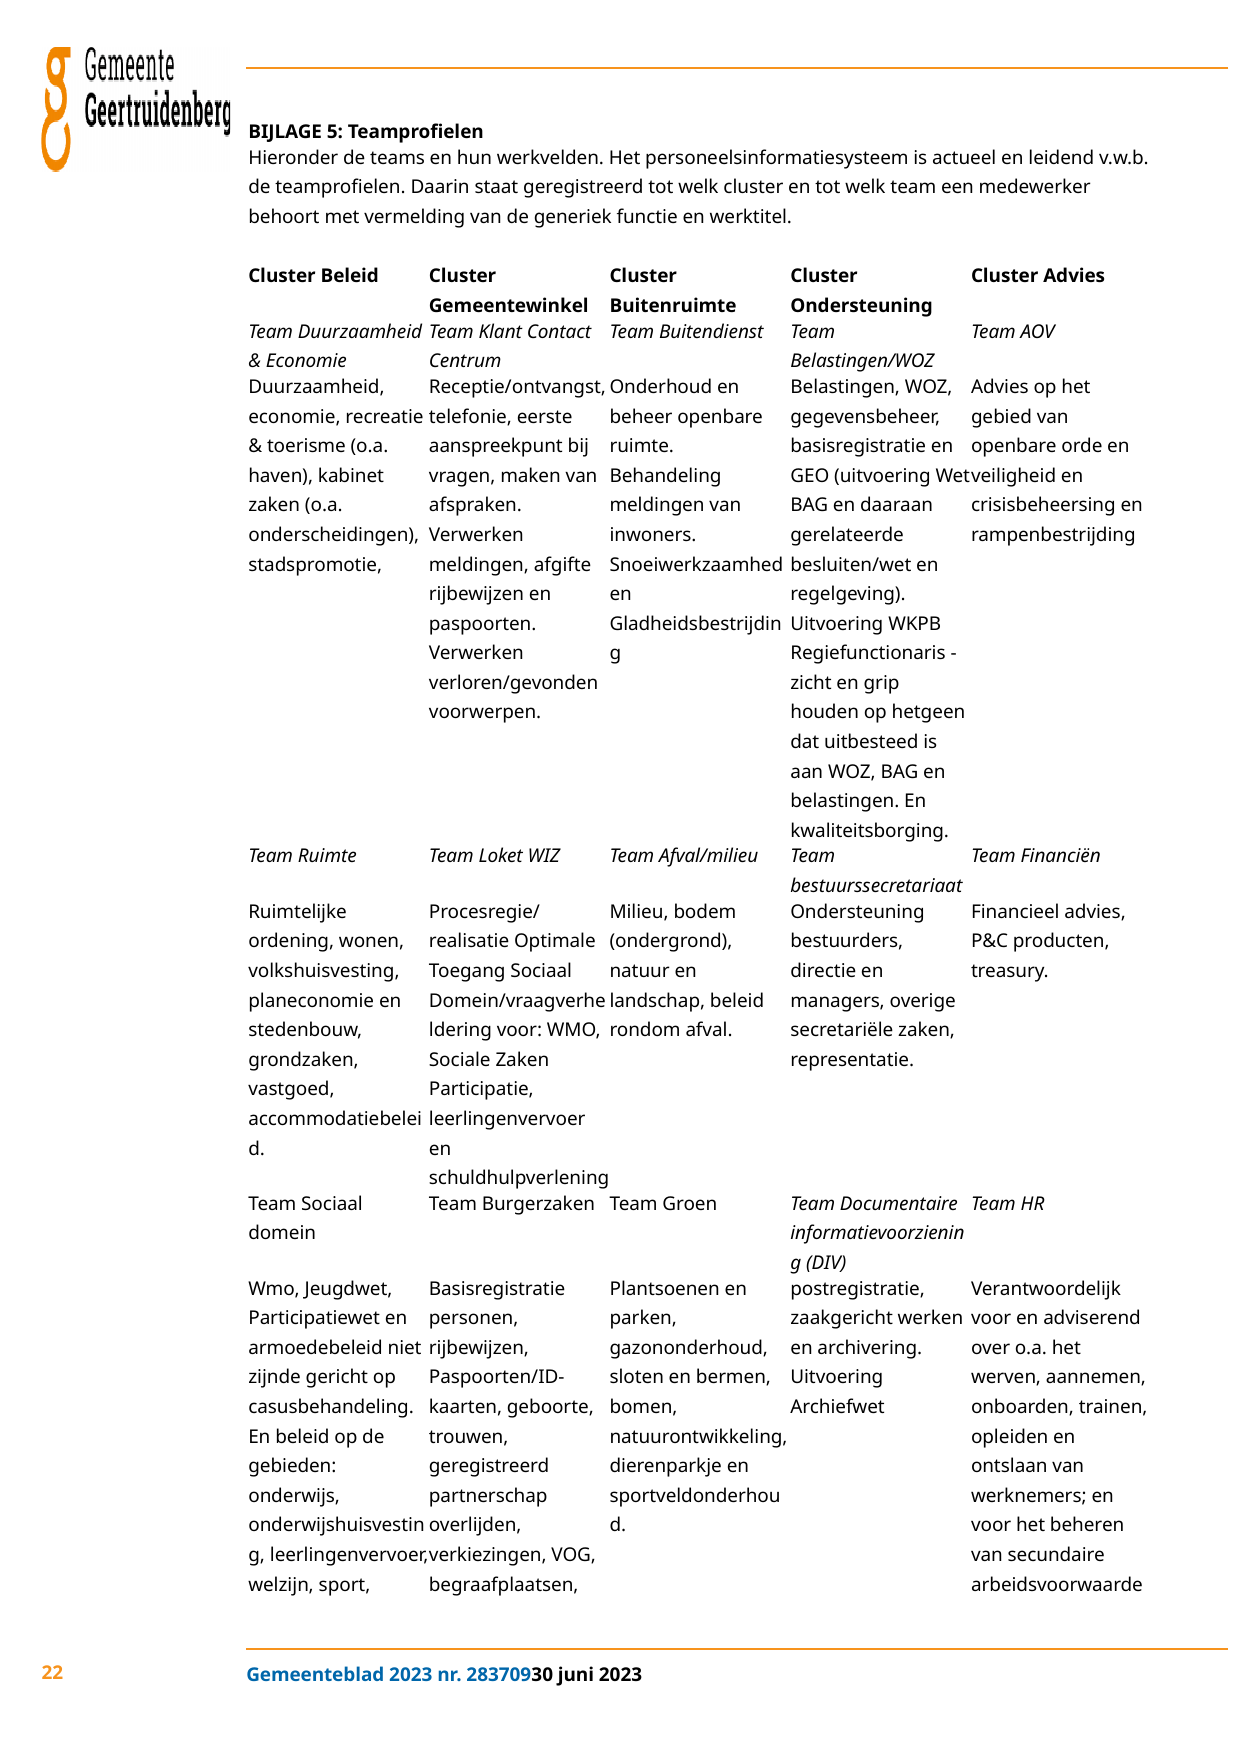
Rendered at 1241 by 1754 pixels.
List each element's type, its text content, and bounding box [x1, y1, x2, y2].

table_cell Basisregistratie personen, rijbewijzen, Paspoorten/ID-kaarten, geboorte, trouwen, geregistreerd partnerschap overlijden, verkiezingen, VOG, begraafplaatsen, [429, 1275, 609, 1596]
table_cell Ruimtelijke ordening, wonen, volkshuisvesting, planeconomie en stedenbouw, grondzaken, vastgoed, accommodatiebeleid. [248, 898, 429, 1190]
table_cell Team Klant Contact Centrum [429, 318, 609, 373]
table_cell Plantsoenen en parken, gazononderhoud, sloten en bermen, bomen, natuurontwikkeling, dierenparkje en sportveldonderhoud. [609, 1275, 790, 1596]
table_cell Duurzaamheid, economie, recreatie & toerisme (o.a. haven), kabinet zaken (o.a. onderscheidingen), stadspromotie, [248, 373, 429, 843]
table_cell Team Documentaire informatievoorziening (DIV) [790, 1190, 971, 1275]
table_header Cluster Ondersteuning [790, 263, 971, 318]
table_cell Advies op het gebied van openbare orde en veiligheid en crisisbeheersing en rampenbestrijding [971, 373, 1152, 843]
table_cell Team Loket WIZ [429, 843, 609, 898]
table_cell Team HR [971, 1190, 1152, 1275]
table_header Cluster Gemeentewinkel [429, 263, 609, 318]
table_cell Procesregie/realisatie Optimale Toegang Sociaal Domein/vraagverheldering voor: WMO, Sociale Zaken Participatie, leerlingenvervoer en schuldhulpverlening [429, 898, 609, 1190]
table_cell Verantwoordelijk voor en adviserend over o.a. het werven, aannemen, onboarden, trainen, opleiden en ontslaan van werknemers; en voor het beheren van secundaire arbeidsvoorwaarde [971, 1275, 1152, 1596]
table_cell Onderhoud en beheer openbare ruimte. Behandeling meldingen van inwoners. Snoeiwerkzaamheden Gladheidsbestrijding [609, 373, 790, 843]
text Hieronder de teams en hun werkvelden. Het personeelsinformatiesysteem is actueel en leidend v.w.b. de teamprofielen. Daarin staat geregistreerd tot welk cluster en tot welk team een medewerker behoort met vermelding van de generiek functie en werktitel. [248, 144, 1152, 229]
table_cell postregistratie, zaakgericht werken en archivering. Uitvoering Archiefwet [790, 1275, 971, 1596]
table_cell Milieu, bodem (ondergrond), natuur en landschap, beleid rondom afval. [609, 898, 790, 1190]
table_cell Ondersteuning bestuurders, directie en managers, overige secretariële zaken, representatie. [790, 898, 971, 1190]
table_cell Team Buitendienst [609, 318, 790, 373]
table_cell Financieel advies, P&C producten, treasury. [971, 898, 1152, 1190]
picture [41, 47, 231, 172]
table_cell Team Groen [609, 1190, 790, 1275]
table_cell Team AOV [971, 318, 1152, 373]
table_cell Team Duurzaamheid & Economie [248, 318, 429, 373]
table_header Cluster Beleid [248, 263, 429, 318]
text BIJLAGE 5: Teamprofielen [248, 116, 1152, 144]
table_cell Team bestuurssecretariaat [790, 843, 971, 898]
table_cell Belastingen, WOZ, gegevensbeheer, basisregistratie en GEO (uitvoering Wet BAG en daaraan gerelateerde besluiten/wet en regelgeving). Uitvoering WKPB Regiefunctionaris - zicht en grip houden op hetgeen dat uitbesteed is aan WOZ, BAG en belastingen. En kwaliteitsborging. [790, 373, 971, 843]
table_header Cluster Buitenruimte [609, 263, 790, 318]
table_cell Team Burgerzaken [429, 1190, 609, 1275]
table_cell Team Belastingen/WOZ [790, 318, 971, 373]
table_cell Team Sociaal domein [248, 1190, 429, 1275]
table_cell Team Afval/milieu [609, 843, 790, 898]
table_cell Team Ruimte [248, 843, 429, 898]
table_cell Wmo, Jeugdwet, Participatiewet en armoedebeleid niet zijnde gericht op casusbehandeling. En beleid op de gebieden: onderwijs, onderwijshuisvesting, leerlingenvervoer, welzijn, sport, [248, 1275, 429, 1596]
table_header Cluster Advies [971, 263, 1152, 318]
table_cell Team Financiën [971, 843, 1152, 898]
table_cell Receptie/ontvangst, telefonie, eerste aanspreekpunt bij vragen, maken van afspraken. Verwerken meldingen, afgifte rijbewijzen en paspoorten. Verwerken verloren/gevonden voorwerpen. [429, 373, 609, 843]
